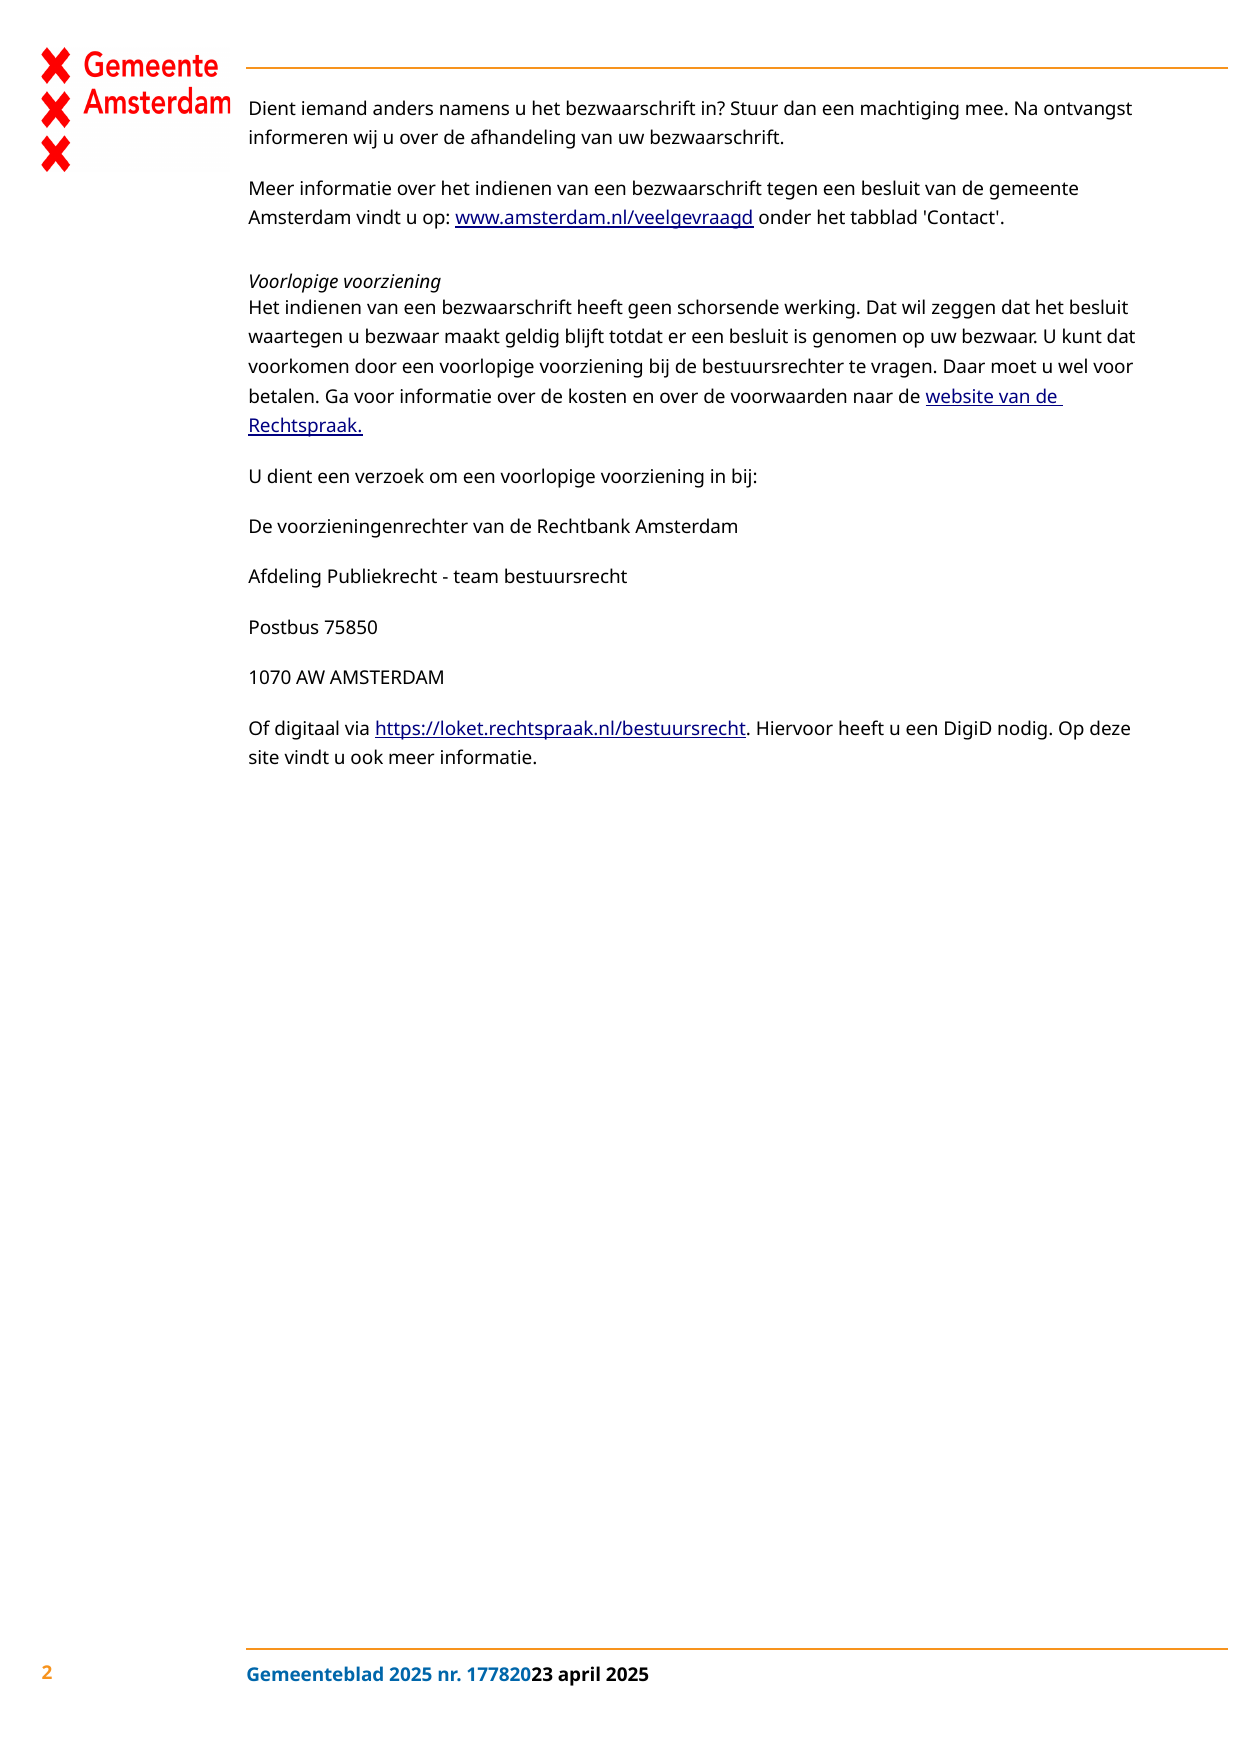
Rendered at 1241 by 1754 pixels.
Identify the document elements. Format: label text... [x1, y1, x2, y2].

text Dient iemand anders namens u het bezwaarschrift in? Stuur dan een machtiging mee. Na ontvangst informeren wij u over de afhandeling van uw bezwaarschrift. [248, 95, 1152, 150]
text Voorlopige voorziening [248, 268, 1152, 294]
text 1070 AW AMSTERDAM [248, 664, 1152, 690]
text Het indienen van een bezwaarschrift heeft geen schorsende werking. Dat wil zeggen dat het besluit waartegen u bezwaar maakt geldig blijft totdat er een besluit is genomen op uw bezwaar. U kunt dat voorkomen door een voorlopige voorziening bij de bestuursrechter te vragen. Daar moet u wel voor betalen. Ga voor informatie over de kosten en over de voorwaarden naar de website van de Rechtspraak. [248, 294, 1152, 438]
text De voorzieningenrechter van de Rechtbank Amsterdam [248, 513, 1152, 539]
text Of digitaal via https://loket.rechtspraak.nl/bestuursrecht. Hiervoor heeft u een DigiD nodig. Op deze site vindt u ook meer informatie. [248, 715, 1152, 770]
text Postbus 75850 [248, 614, 1152, 640]
text Meer informatie over het indienen van een bezwaarschrift tegen een besluit van de gemeente Amsterdam vindt u op: www.amsterdam.nl/veelgevraagd onder het tabblad 'Contact'. [248, 175, 1152, 230]
text Afdeling Publiekrecht - team bestuursrecht [248, 564, 1152, 589]
picture [41, 47, 231, 172]
text U dient een verzoek om een voorlopige voorziening in bij: [248, 463, 1152, 488]
